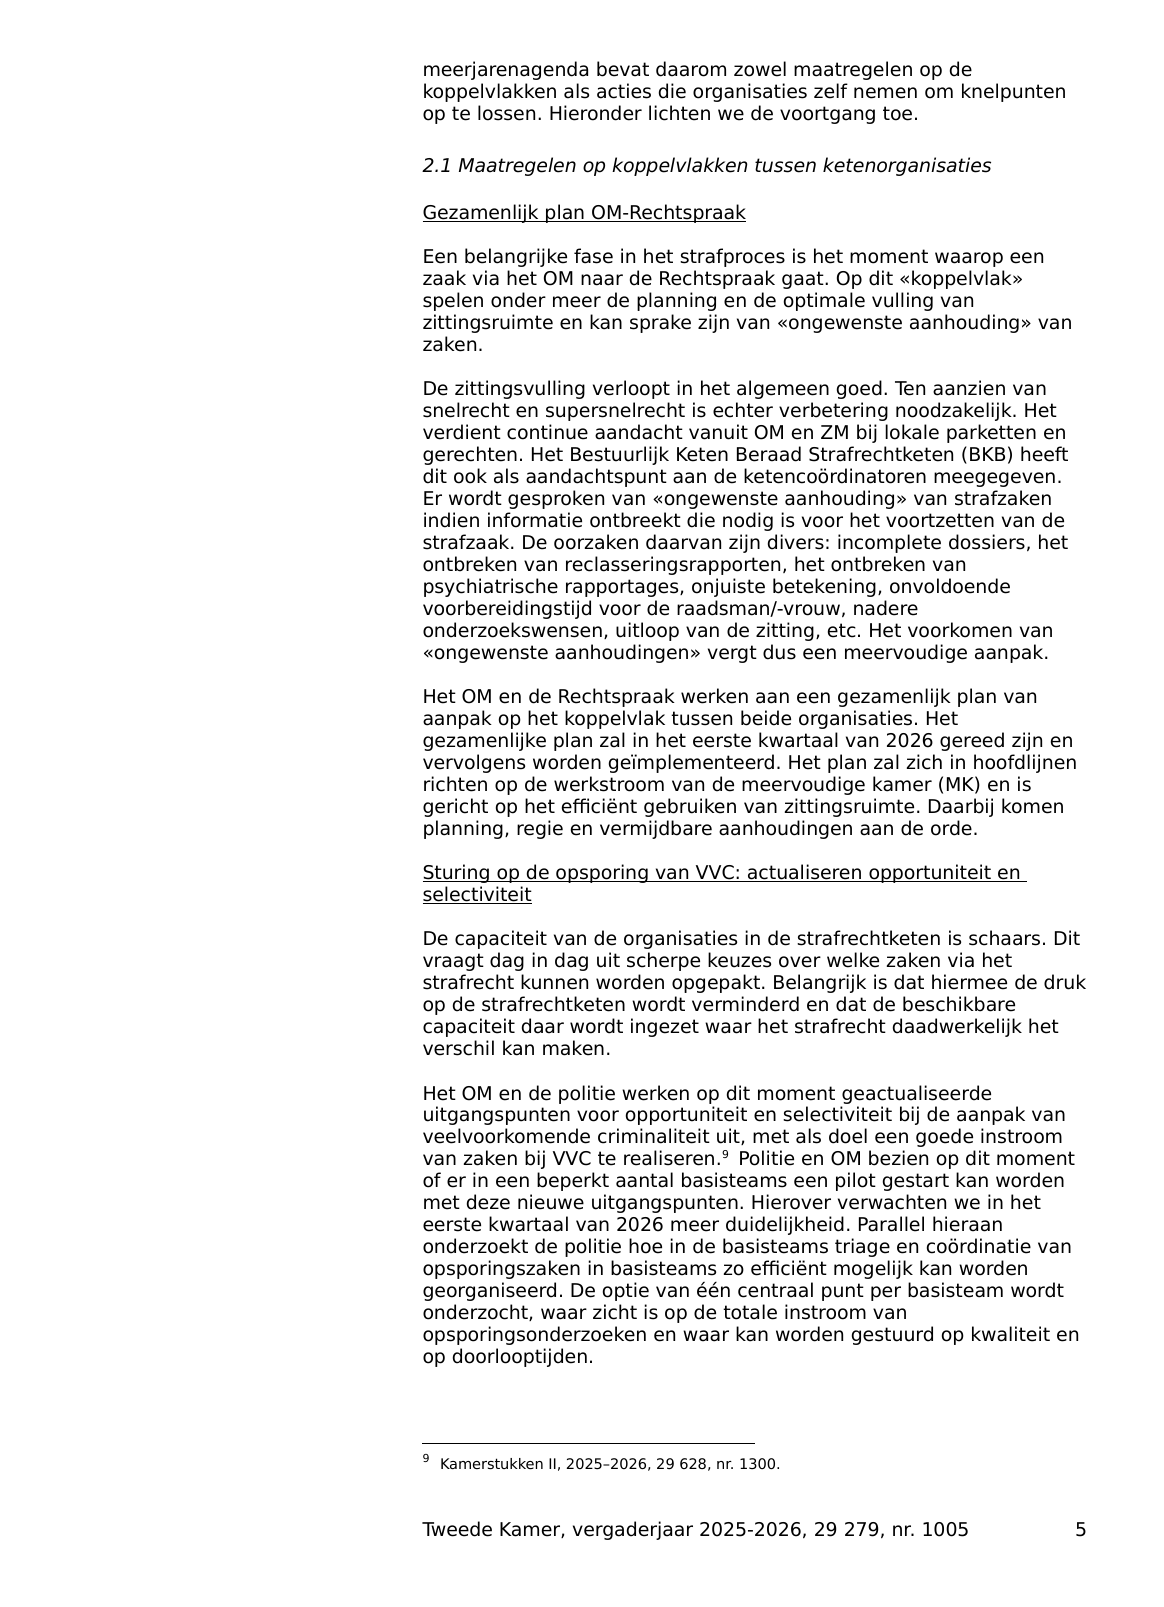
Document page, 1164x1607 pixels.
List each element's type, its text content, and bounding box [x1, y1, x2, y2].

text Een belangrijke fase in het strafproces is het moment waarop een zaak via het OM naar de Rechtspraak gaat. Op dit «koppelvlak» spelen onder meer de planning en de optimale vulling van zittingsruimte en kan sprake zijn van «ongewenste aanhouding» van zaken. [422, 246, 1087, 356]
text Het OM en de Rechtspraak werken aan een gezamenlijk plan van aanpak op het koppelvlak tussen beide organisaties. Het gezamenlijke plan zal in het eerste kwartaal van 2026 gereed zijn en vervolgens worden geïmplementeerd. Het plan zal zich in hoofdlijnen richten op de werkstroom van de meervoudige kamer (MK) en is gericht op het efficiënt gebruiken van zittingsruimte. Daarbij komen planning, regie en vermijdbare aanhoudingen aan de orde. [422, 686, 1087, 840]
text Het OM en de politie werken op dit moment geactualiseerde uitgangspunten voor opportuniteit en selectiviteit bij de aanpak van veelvoorkomende criminaliteit uit, met als doel een goede instroom van zaken bij VVC te realiseren. Politie en OM bezien op dit moment of er in een beperkt aantal basisteams een pilot gestart kan worden met deze nieuwe uitgangspunten. Hierover verwachten we in het eerste kwartaal van 2026 meer duidelijkheid. Parallel hieraan onderzoekt de politie hoe in de basisteams triage en coördinatie van opsporingszaken in basisteams zo efficiënt mogelijk kan worden georganiseerd. De optie van één centraal punt per basisteam wordt onderzocht, waar zicht is op de totale instroom van opsporingsonderzoeken en waar kan worden gestuurd op kwaliteit en op doorlooptijden. [422, 1082, 1087, 1368]
subtitle 2.1 Maatregelen op koppelvlakken tussen ketenorganisaties [422, 155, 1087, 177]
subtitle Gezamenlijk plan OM-Rechtspraak [422, 202, 1087, 224]
subtitle Sturing op de opsporing van VVC: actualiseren opportuniteit en selectiviteit [422, 862, 1087, 906]
text Kamerstukken II, 2025–2026, 29 628, nr. 1300. [422, 1452, 1087, 1474]
text De zittingsvulling verloopt in het algemeen goed. Ten aanzien van snelrecht en supersnelrecht is echter verbetering noodzakelijk. Het verdient continue aandacht vanuit OM en ZM bij lokale parketten en gerechten. Het Bestuurlijk Keten Beraad Strafrechtketen (BKB) heeft dit ook als aandachtspunt aan de ketencoördinatoren meegegeven. Er wordt gesproken van «ongewenste aanhouding» van strafzaken indien informatie ontbreekt die nodig is voor het voortzetten van de strafzaak. De oorzaken daarvan zijn divers: incomplete dossiers, het ontbreken van reclasseringsrapporten, het ontbreken van psychiatrische rapportages, onjuiste betekening, onvoldoende voorbereidingstijd voor de raadsman/-vrouw, nadere onderzoekswensen, uitloop van de zitting, etc. Het voorkomen van «ongewenste aanhoudingen» vergt dus een meervoudige aanpak. [422, 378, 1087, 664]
text meerjarenagenda bevat daarom zowel maatregelen op de koppelvlakken als acties die organisaties zelf nemen om knelpunten op te lossen. Hieronder lichten we de voortgang toe. [422, 59, 1087, 125]
text De capaciteit van de organisaties in de strafrechtketen is schaars. Dit vraagt dag in dag uit scherpe keuzes over welke zaken via het strafrecht kunnen worden opgepakt. Belangrijk is dat hiermee de druk op de strafrechtketen wordt verminderd en dat de beschikbare capaciteit daar wordt ingezet waar het strafrecht daadwerkelijk het verschil kan maken. [422, 928, 1087, 1060]
